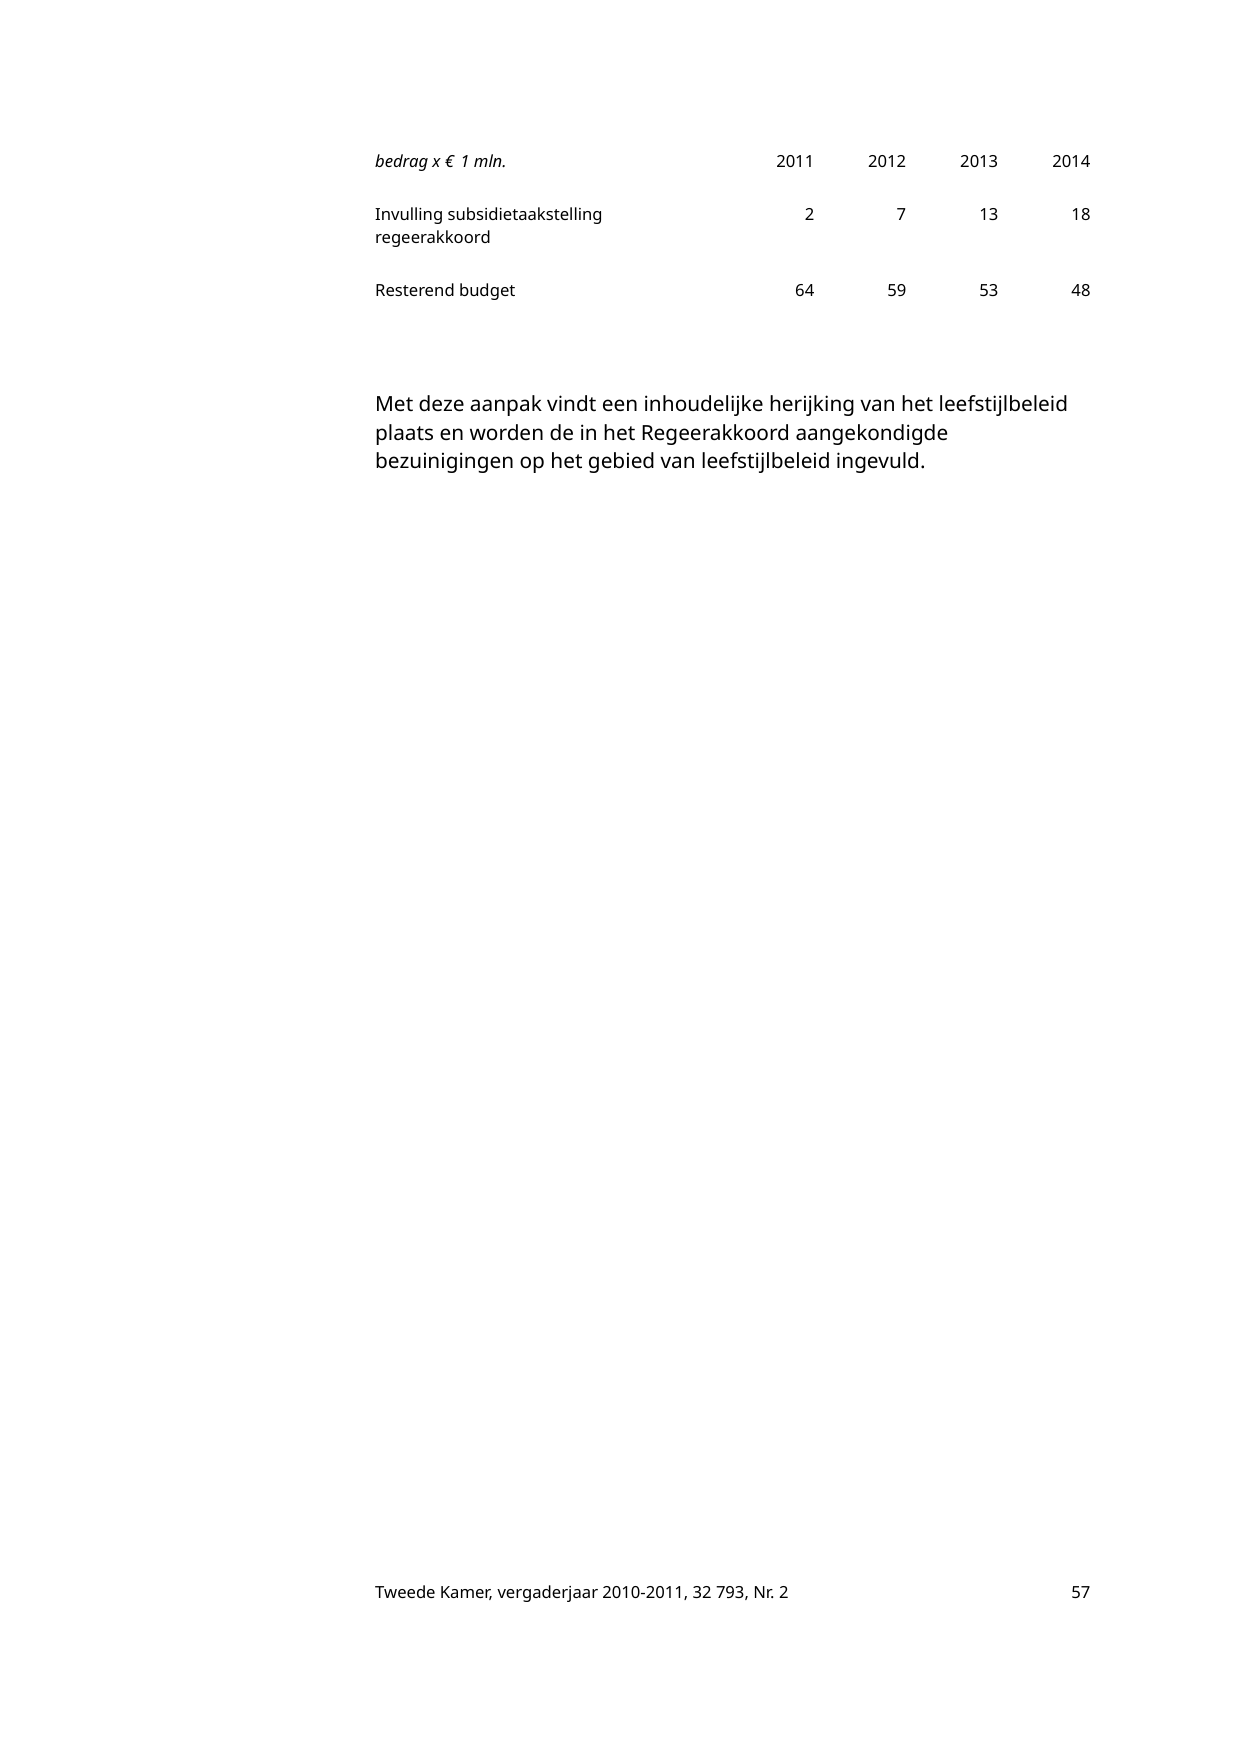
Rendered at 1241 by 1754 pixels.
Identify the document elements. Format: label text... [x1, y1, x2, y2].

table_cell Invulling subsidietaakstelling regeerakkoord [375, 203, 722, 278]
table_header 2012 [814, 150, 906, 203]
table_cell Resterend budget [375, 278, 722, 331]
text Met deze aanpak vindt een inhoudelijke herijking van het leefstijlbeleid plaats en worden de in het Regeerakkoord aangekondigde bezuinigingen op het gebied van leefstijlbeleid ingevuld. [375, 389, 1090, 474]
table_cell 2 [722, 203, 814, 278]
table_cell 48 [998, 278, 1090, 331]
table_header bedrag x € 1 mln. [375, 150, 722, 203]
table_cell 59 [814, 278, 906, 331]
table_cell 64 [722, 278, 814, 331]
table_header 2013 [906, 150, 998, 203]
table_header 2011 [722, 150, 814, 203]
table_cell 53 [906, 278, 998, 331]
table_cell 18 [998, 203, 1090, 278]
table_header 2014 [998, 150, 1090, 203]
table_cell 13 [906, 203, 998, 278]
table_cell 7 [814, 203, 906, 278]
